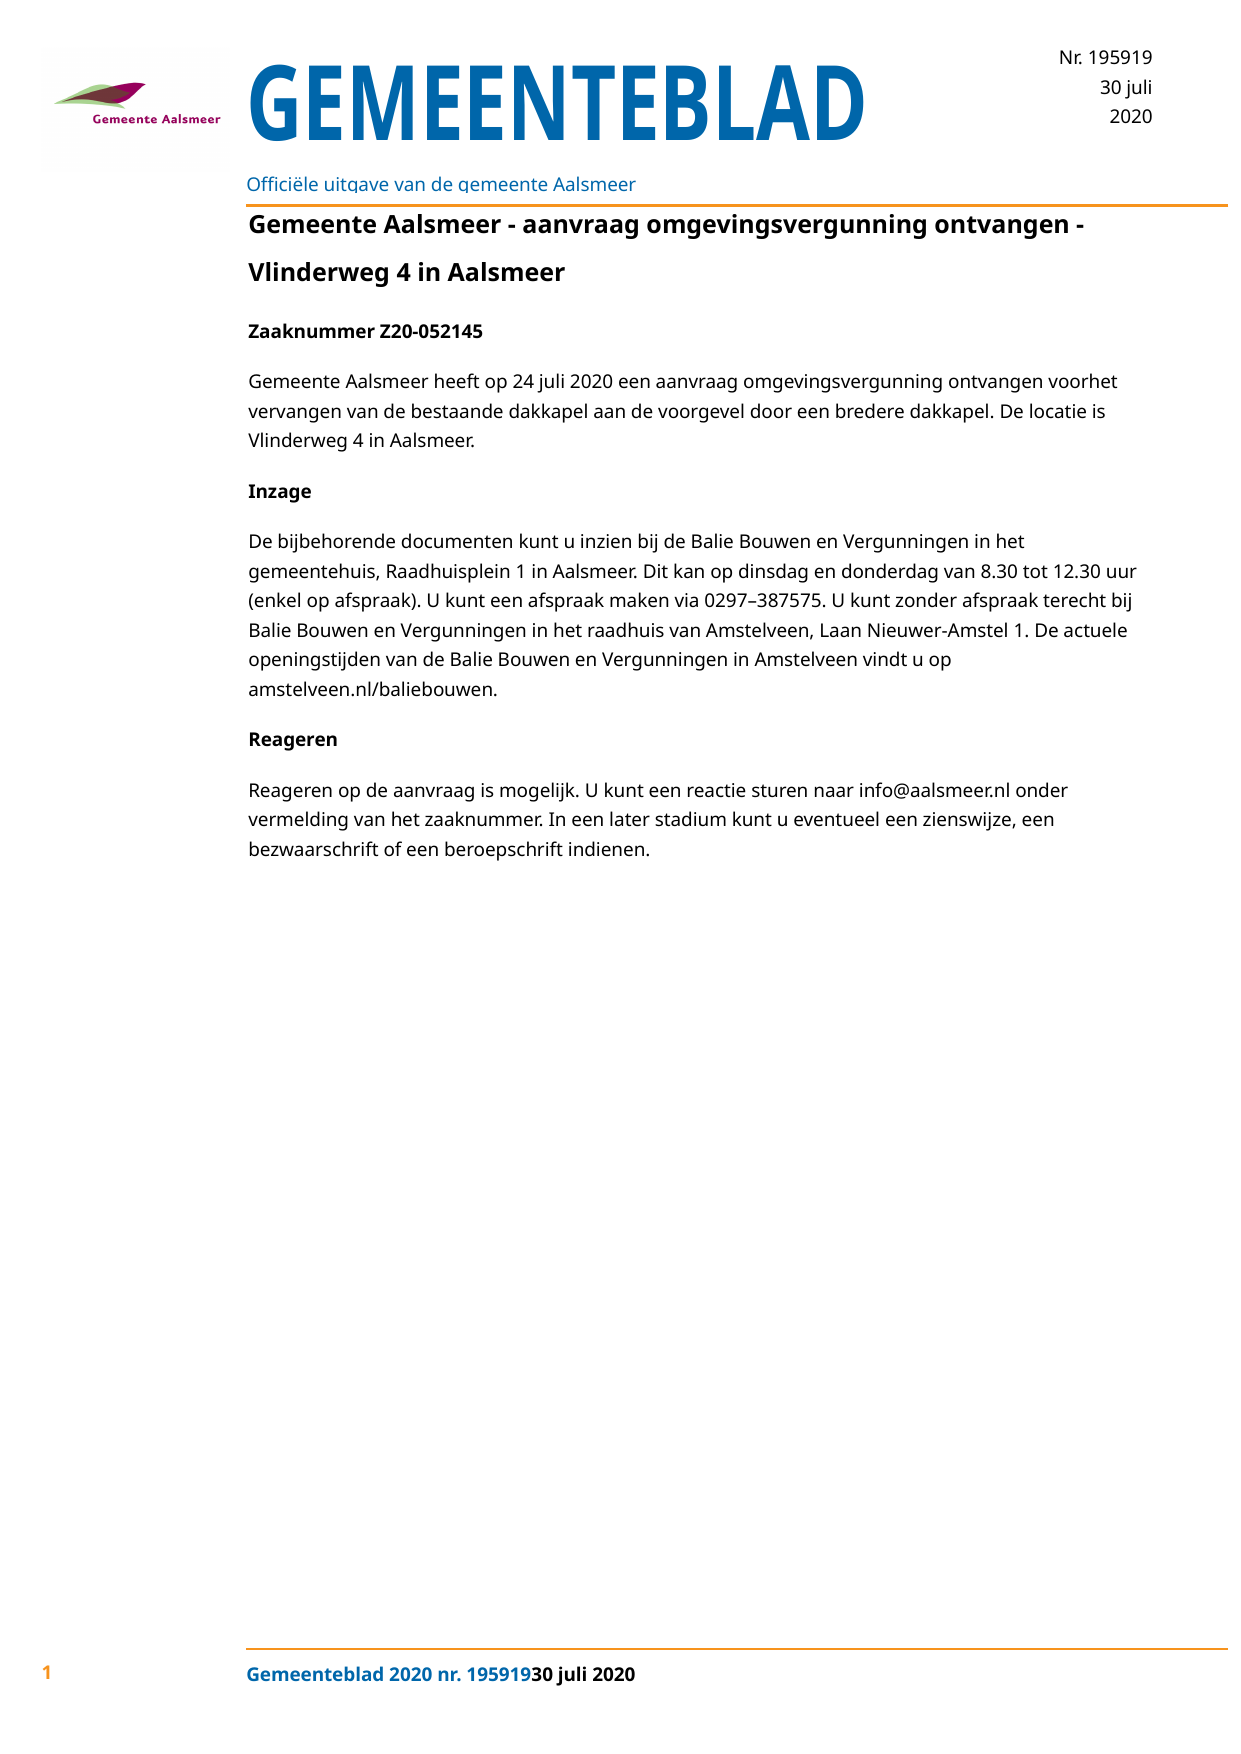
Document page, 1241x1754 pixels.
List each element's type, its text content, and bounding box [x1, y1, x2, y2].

text Gemeente Aalsmeer heeft op 24 juli 2020 een aanvraag omgevingsvergunning ontvangen voorhet vervangen van de bestaande dakkapel aan de voorgevel door een bredere dakkapel. De locatie is Vlinderweg 4 in Aalsmeer. [248, 368, 1152, 453]
text Gemeente Aalsmeer - aanvraag omgevingsvergunning ontvangen - Vlinderweg 4 in Aalsmeer [248, 207, 1152, 288]
text De bijbehorende documenten kunt u inzien bij de Balie Bouwen en Vergunningen in het gemeentehuis, Raadhuisplein 1 in Aalsmeer. Dit kan op dinsdag en donderdag van 8.30 tot 12.30 uur (enkel op afspraak). U kunt een afspraak maken via 0297–387575. U kunt zonder afspraak terecht bij Balie Bouwen en Vergunningen in het raadhuis van Amstelveen, Laan Nieuwer-Amstel 1. De actuele openingstijden van de Balie Bouwen en Vergunningen in Amstelveen vindt u op amstelveen.nl/baliebouwen. [248, 528, 1152, 702]
text Inzage [248, 478, 1152, 504]
text Zaaknummer Z20-052145 [248, 318, 1152, 344]
text Reageren op de aanvraag is mogelijk. U kunt een reactie sturen naar info@aalsmeer.nl onder vermelding van het zaaknummer. In een later stadium kunt u eventueel een zienswijze, een bezwaarschrift of een beroepschrift indienen. [248, 777, 1152, 862]
text Reageren [248, 727, 1152, 752]
picture [41, 47, 231, 172]
